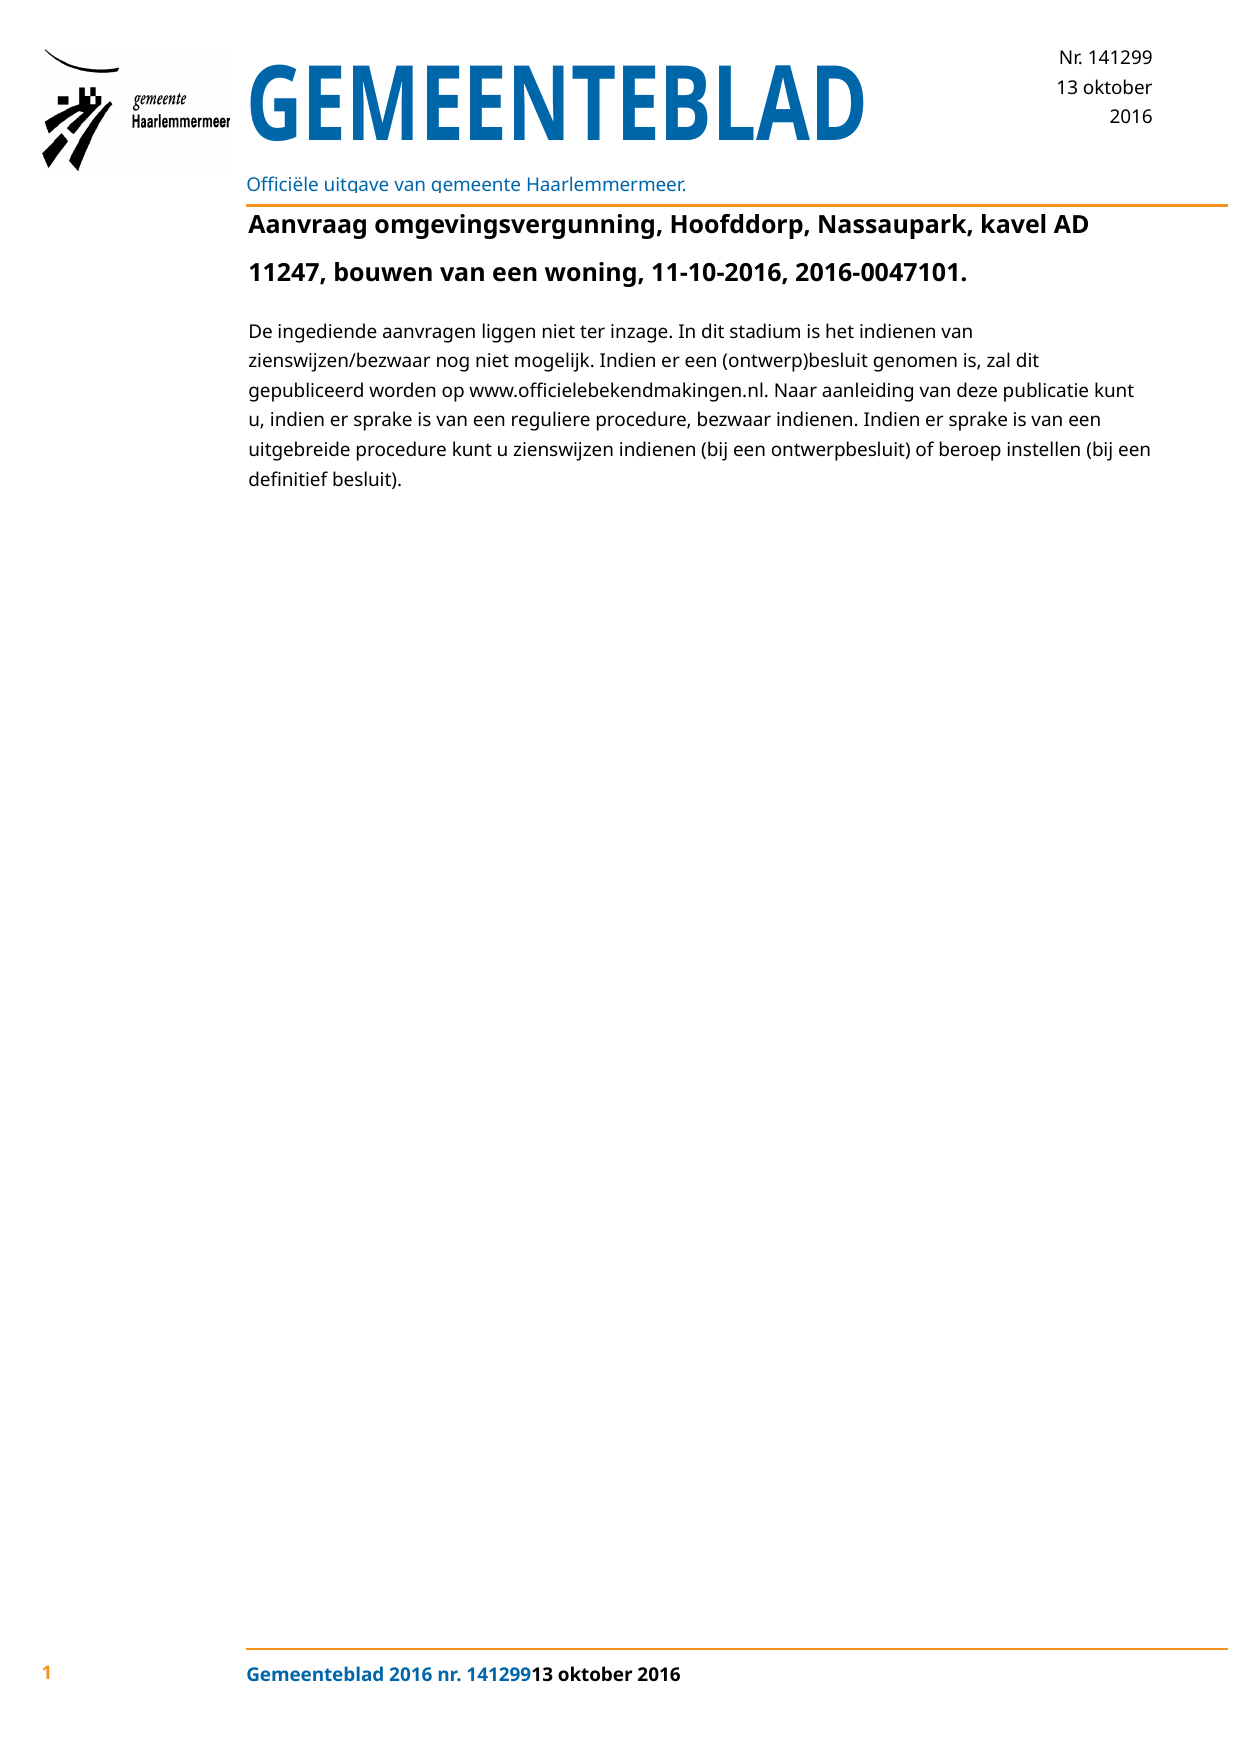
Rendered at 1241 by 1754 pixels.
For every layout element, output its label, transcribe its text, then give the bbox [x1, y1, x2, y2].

picture [41, 47, 231, 172]
text De ingediende aanvragen liggen niet ter inzage. In dit stadium is het indienen van zienswijzen/bezwaar nog niet mogelijk. Indien er een (ontwerp)besluit genomen is, zal dit gepubliceerd worden op www.officielebekendmakingen.nl. Naar aanleiding van deze publicatie kunt u, indien er sprake is van een reguliere procedure, bezwaar indienen. Indien er sprake is van een uitgebreide procedure kunt u zienswijzen indienen (bij een ontwerpbesluit) of beroep instellen (bij een definitief besluit). [248, 318, 1152, 492]
text Aanvraag omgevingsvergunning, Hoofddorp, Nassaupark, kavel AD 11247, bouwen van een woning, 11-10-2016, 2016-0047101. [248, 207, 1152, 288]
